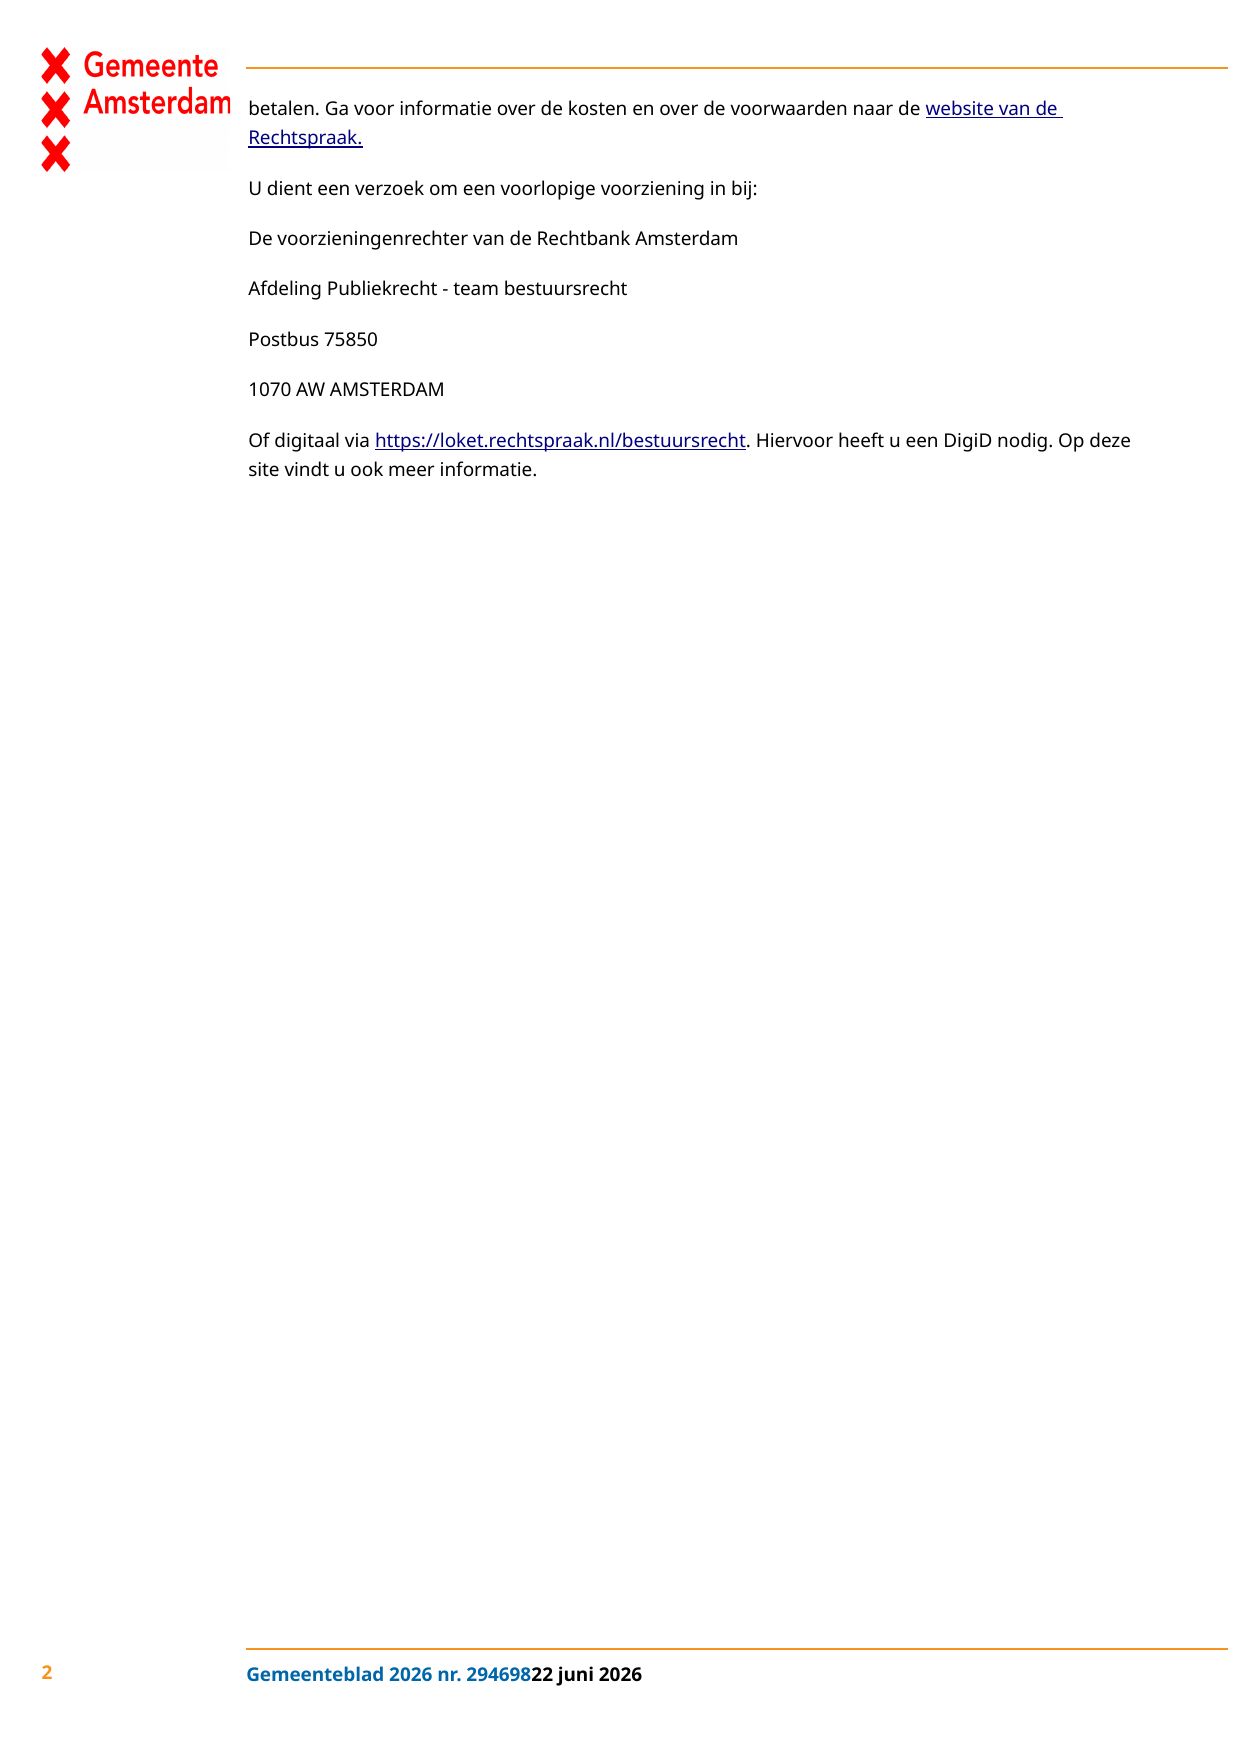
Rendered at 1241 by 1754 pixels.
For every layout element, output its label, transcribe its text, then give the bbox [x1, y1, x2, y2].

text U dient een verzoek om een voorlopige voorziening in bij: [248, 175, 1152, 201]
text Of digitaal via https://loket.rechtspraak.nl/bestuursrecht. Hiervoor heeft u een DigiD nodig. Op deze site vindt u ook meer informatie. [248, 427, 1152, 482]
picture [41, 47, 231, 172]
text Afdeling Publiekrecht - team bestuursrecht [248, 276, 1152, 301]
text De voorzieningenrechter van de Rechtbank Amsterdam [248, 225, 1152, 251]
text 1070 AW AMSTERDAM [248, 376, 1152, 402]
text betalen. Ga voor informatie over de kosten en over de voorwaarden naar de website van de Rechtspraak. [248, 95, 1152, 150]
text Postbus 75850 [248, 326, 1152, 352]
